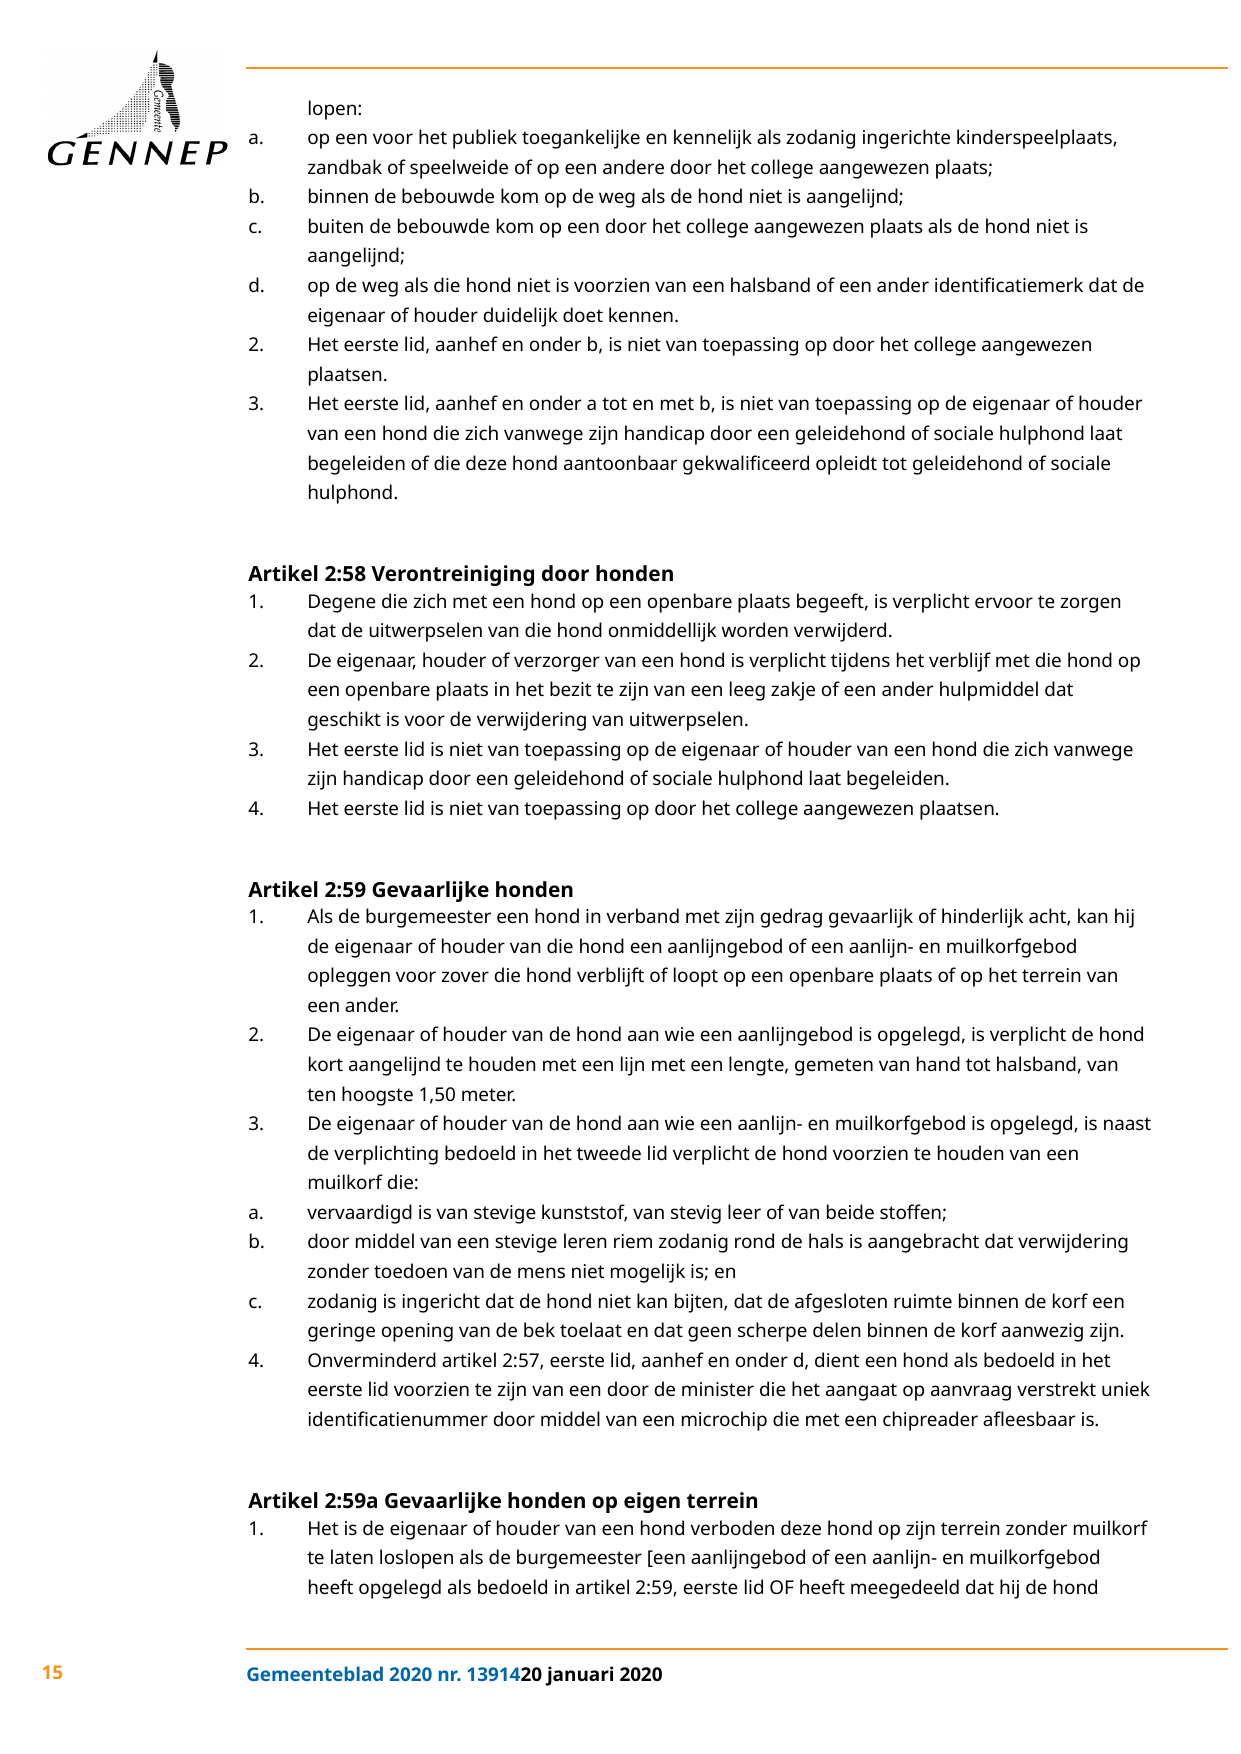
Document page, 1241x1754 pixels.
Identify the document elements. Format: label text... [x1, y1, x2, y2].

list Als de burgemeester een hond in verband met zijn gedrag gevaarlijk of hinderlijk acht, kan hij de eigenaar of houder van die hond een aanlijngebod of een aanlijn- en muilkorfgebod opleggen voor zover die hond verblijft of loopt op een openbare plaats of op het terrein van een ander. [248, 903, 1152, 1018]
list De eigenaar of houder van de hond aan wie een aanlijngebod is opgelegd, is verplicht de hond kort aangelijnd te houden met een lijn met een lengte, gemeten van hand tot halsband, van ten hoogste 1,50 meter. [248, 1022, 1152, 1107]
list Het eerste lid, aanhef en onder b, is niet van toepassing op door het college aangewezen plaatsen. [248, 331, 1152, 387]
list binnen de bebouwde kom op de weg als de hond niet is aangelijnd; [248, 183, 1152, 209]
text Artikel 2:58 Verontreiniging door honden [248, 559, 1152, 588]
list door middel van een stevige leren riem zodanig rond de hals is aangebracht dat verwijdering zonder toedoen van de mens niet mogelijk is; en [248, 1229, 1152, 1284]
list op de weg als die hond niet is voorzien van een halsband of een ander identificatiemerk dat de eigenaar of houder duidelijk doet kennen. [248, 272, 1152, 328]
list lopen: [248, 95, 1152, 121]
list Het eerste lid is niet van toepassing op de eigenaar of houder van een hond die zich vanwege zijn handicap door een geleidehond of sociale hulphond laat begeleiden. [248, 736, 1152, 791]
list Het eerste lid is niet van toepassing op door het college aangewezen plaatsen. [248, 795, 1152, 821]
list Degene die zich met een hond op een openbare plaats begeeft, is verplicht ervoor te zorgen dat de uitwerpselen van die hond onmiddellijk worden verwijderd. [248, 588, 1152, 643]
list De eigenaar, houder of verzorger van een hond is verplicht tijdens het verblijf met die hond op een openbare plaats in het bezit te zijn van een leeg zakje of een ander hulpmiddel dat geschikt is voor de verwijdering van uitwerpselen. [248, 647, 1152, 732]
text Artikel 2:59 Gevaarlijke honden [248, 875, 1152, 903]
list Onverminderd artikel 2:57, eerste lid, aanhef en onder d, dient een hond als bedoeld in het eerste lid voorzien te zijn van een door de minister die het aangaat op aanvraag verstrekt uniek identificatienummer door middel van een microchip die met een chipreader afleesbaar is. [248, 1347, 1152, 1432]
text Artikel 2:59a Gevaarlijke honden op eigen terrein [248, 1486, 1152, 1515]
list vervaardigd is van stevige kunststof, van stevig leer of van beide stoffen; [248, 1199, 1152, 1225]
picture [41, 47, 231, 172]
list zodanig is ingericht dat de hond niet kan bijten, dat de afgesloten ruimte binnen de korf een geringe opening van de bek toelaat en dat geen scherpe delen binnen de korf aanwezig zijn. [248, 1288, 1152, 1343]
list Het eerste lid, aanhef en onder a tot en met b, is niet van toepassing op de eigenaar of houder van een hond die zich vanwege zijn handicap door een geleidehond of sociale hulphond laat begeleiden of die deze hond aantoonbaar gekwalificeerd opleidt tot geleidehond of sociale hulphond. [248, 391, 1152, 505]
list Het is de eigenaar of houder van een hond verboden deze hond op zijn terrein zonder muilkorf te laten loslopen als de burgemeester [een aanlijngebod of een aanlijn- en muilkorfgebod heeft opgelegd als bedoeld in artikel 2:59, eerste lid OF heeft meegedeeld dat hij de hond [248, 1515, 1152, 1599]
list op een voor het publiek toegankelijke en kennelijk als zodanig ingerichte kinderspeelplaats, zandbak of speelweide of op een andere door het college aangewezen plaats; [248, 124, 1152, 180]
list De eigenaar of houder van de hond aan wie een aanlijn- en muilkorfgebod is opgelegd, is naast de verplichting bedoeld in het tweede lid verplicht de hond voorzien te houden van een muilkorf die: [248, 1110, 1152, 1195]
list buiten de bebouwde kom op een door het college aangewezen plaats als de hond niet is aangelijnd; [248, 213, 1152, 268]
